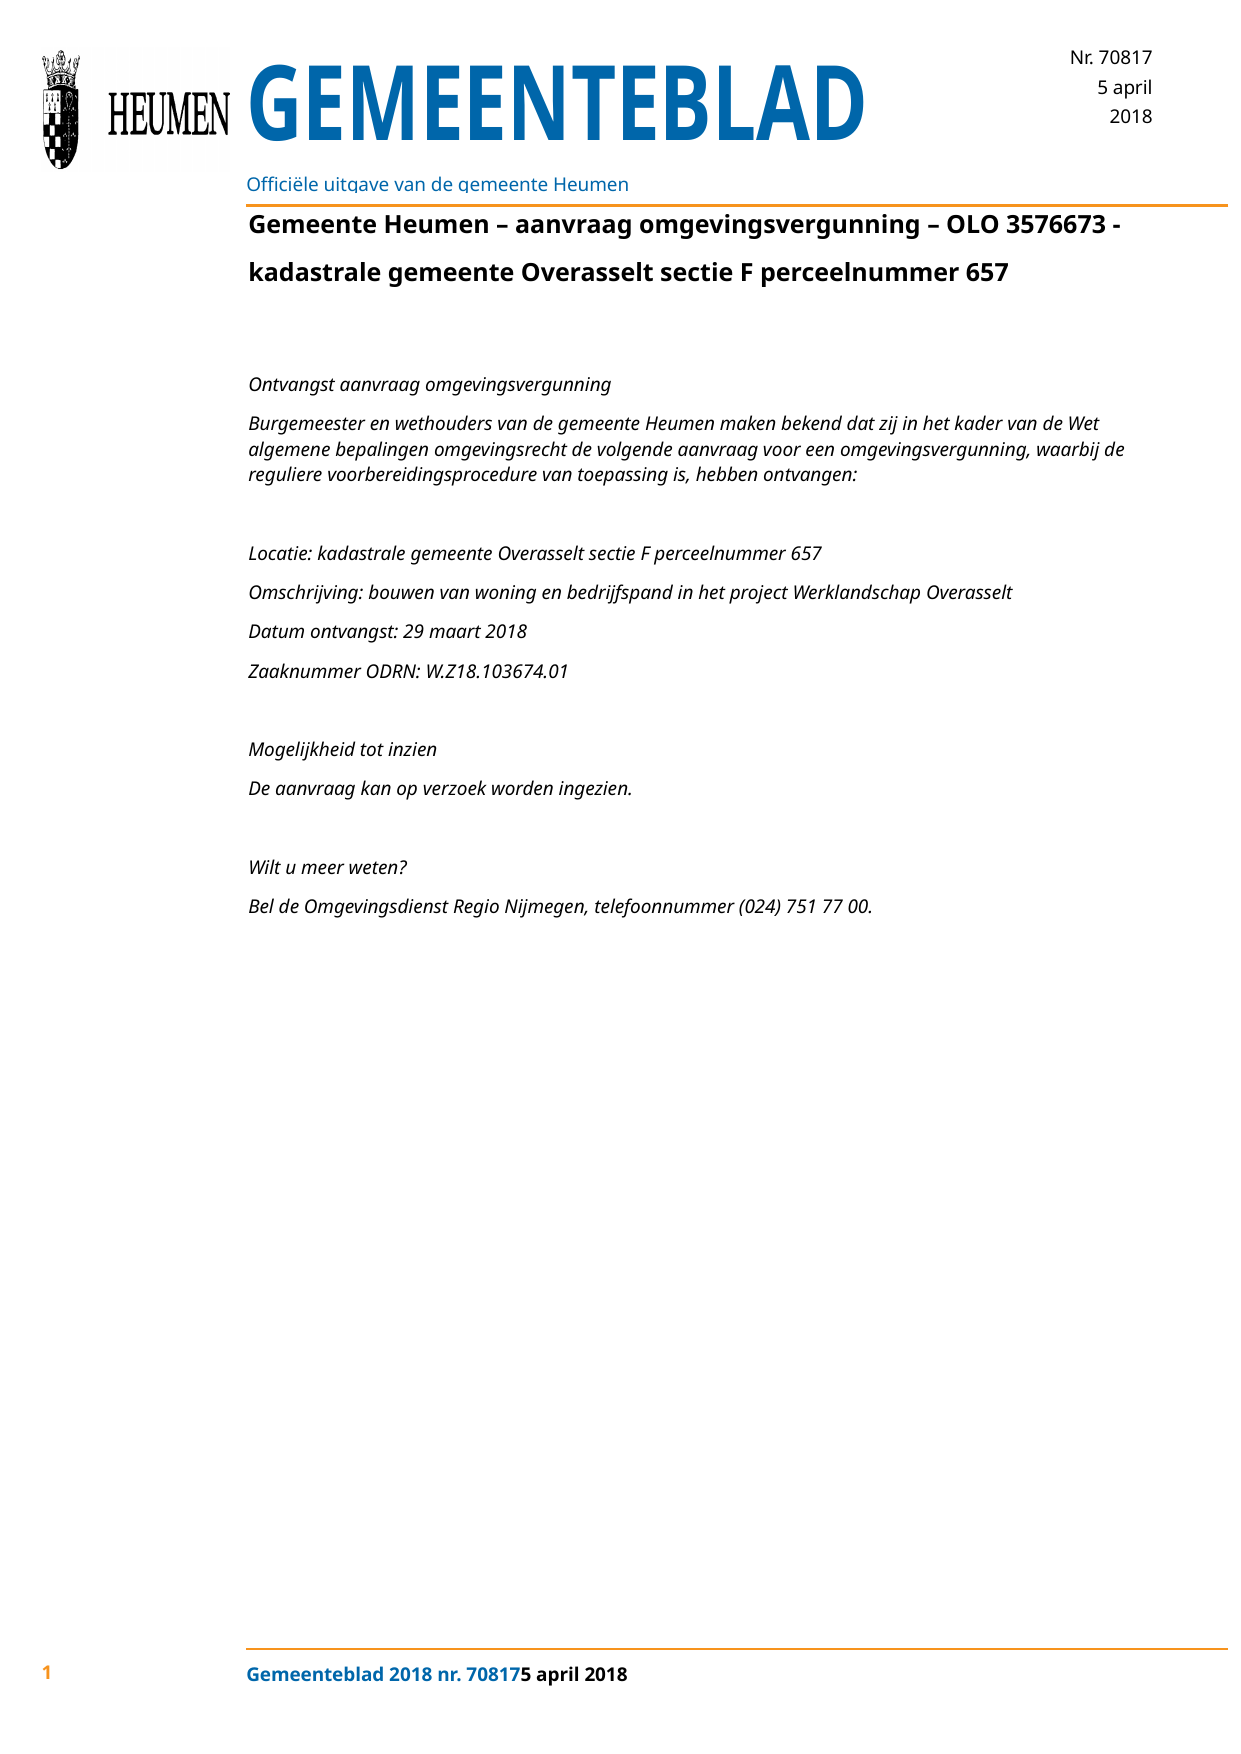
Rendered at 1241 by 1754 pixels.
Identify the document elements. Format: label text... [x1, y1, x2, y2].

text Zaaknummer ODRN: W.Z18.103674.01 [248, 658, 1152, 683]
text Gemeente Heumen – aanvraag omgevingsvergunning – OLO 3576673 - kadastrale gemeente Overasselt sectie F perceelnummer 657 [248, 207, 1152, 288]
text Locatie: kadastrale gemeente Overasselt sectie F perceelnummer 657 [248, 540, 1152, 566]
text Mogelijkheid tot inzien [248, 736, 1152, 762]
text Omschrijving: bouwen van woning en bedrijfspand in het project Werklandschap Overasselt [248, 579, 1152, 605]
picture [41, 47, 231, 172]
text Wilt u meer weten? [248, 854, 1152, 880]
text Bel de Omgevingsdienst Regio Nijmegen, telefoonnummer (024) 751 77 00. [248, 893, 1152, 919]
text Burgemeester en wethouders van de gemeente Heumen maken bekend dat zij in het kader van de Wet algemene bepalingen omgevingsrecht de volgende aanvraag voor een omgevingsvergunning, waarbij de reguliere voorbereidingsprocedure van toepassing is, hebben ontvangen: [248, 410, 1152, 487]
text Datum ontvangst: 29 maart 2018 [248, 618, 1152, 644]
text Ontvangst aanvraag omgevingsvergunning [248, 371, 1152, 396]
text De aanvraag kan op verzoek worden ingezien. [248, 776, 1152, 801]
